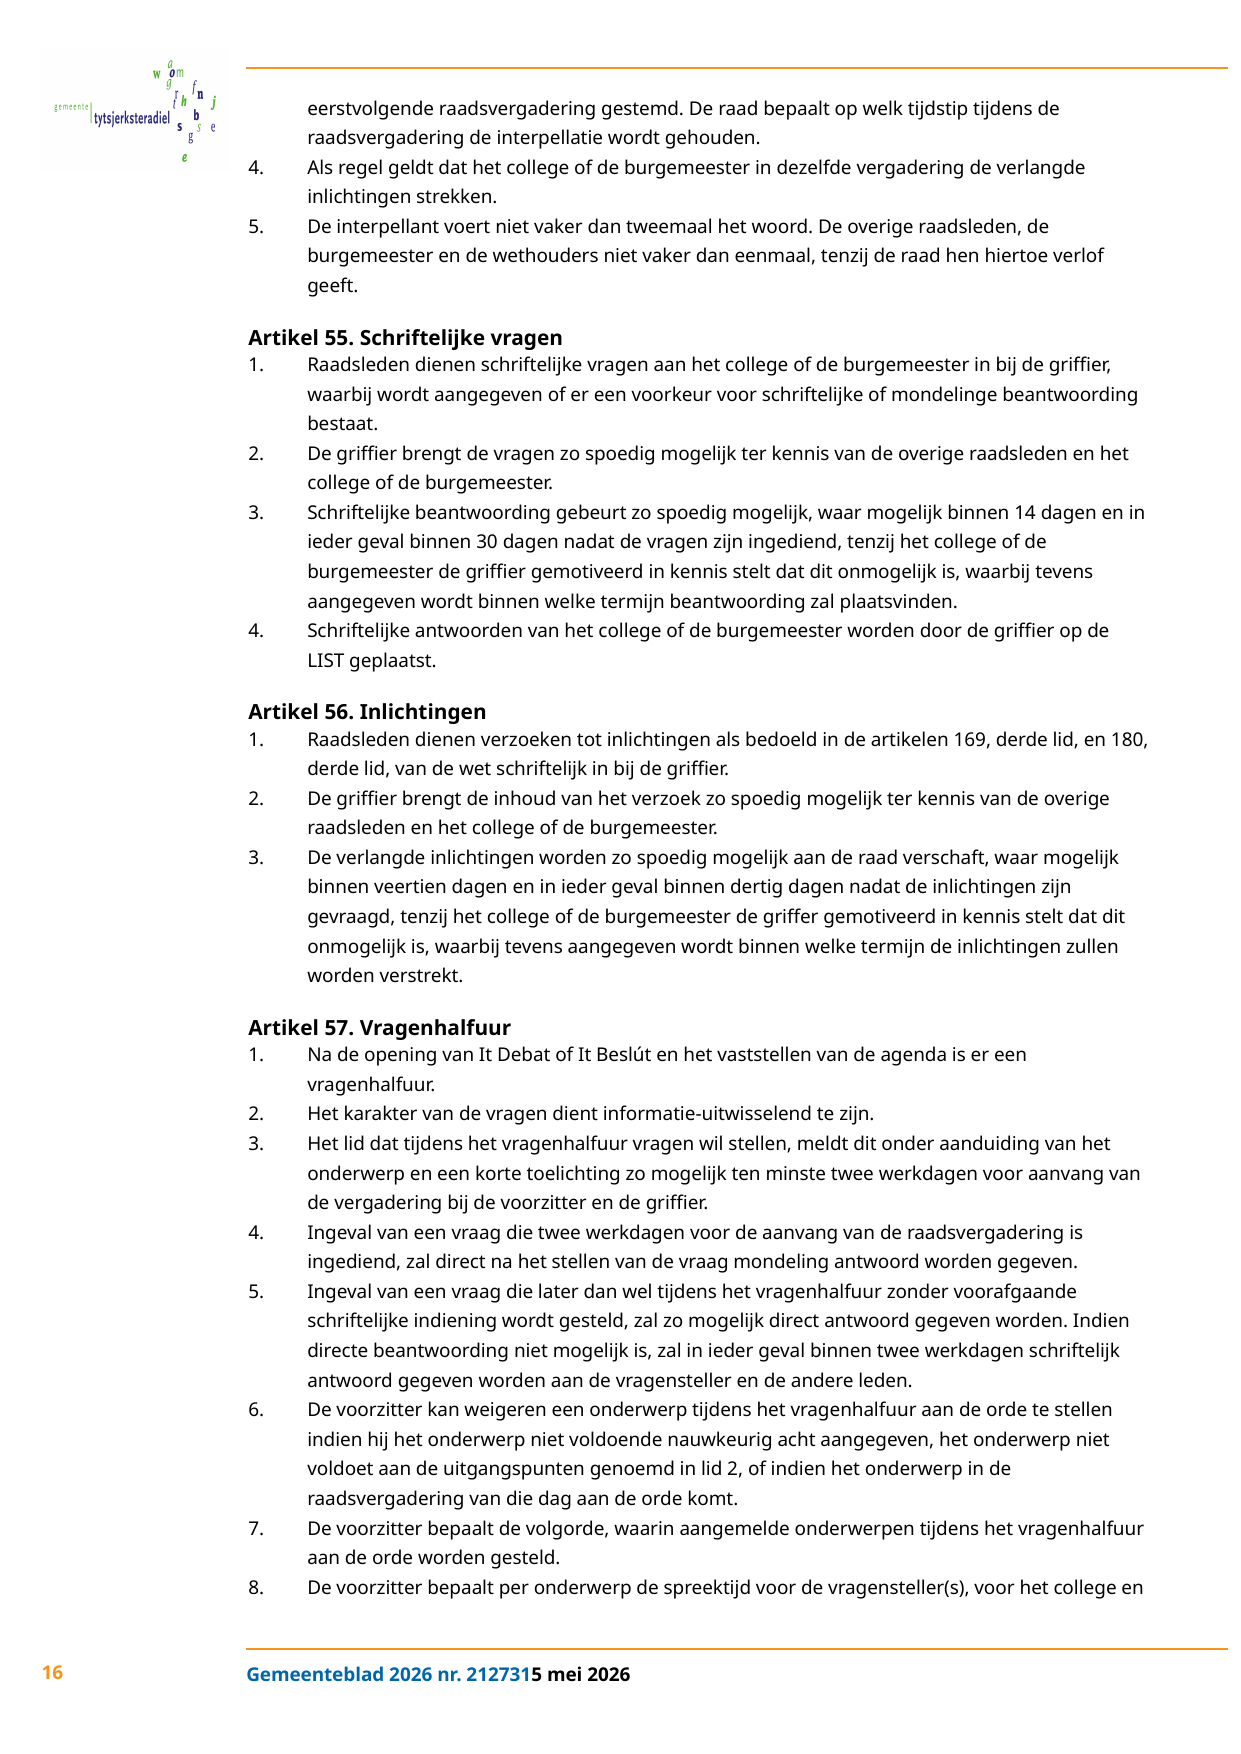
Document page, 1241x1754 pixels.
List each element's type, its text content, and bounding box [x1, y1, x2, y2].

list Raadsleden dienen verzoeken tot inlichtingen als bedoeld in de artikelen 169, derde lid, en 180, derde lid, van de wet schriftelijk in bij de griffier. [248, 726, 1152, 781]
text Artikel 55. Schriftelijke vragen [248, 323, 1152, 351]
list De voorzitter kan weigeren een onderwerp tijdens het vragenhalfuur aan de orde te stellen indien hij het onderwerp niet voldoende nauwkeurig acht aangegeven, het onderwerp niet voldoet aan de uitgangspunten genoemd in lid 2, of indien het onderwerp in de raadsvergadering van die dag aan de orde komt. [248, 1396, 1152, 1511]
list Na de opening van It Debat of It Beslút en het vaststellen van de agenda is er een vragenhalfuur. [248, 1041, 1152, 1097]
list Schriftelijke beantwoording gebeurt zo spoedig mogelijk, waar mogelijk binnen 14 dagen en in ieder geval binnen 30 dagen nadat de vragen zijn ingediend, tenzij het college of de burgemeester de griffier gemotiveerd in kennis stelt dat dit onmogelijk is, waarbij tevens aangegeven wordt binnen welke termijn beantwoording zal plaatsvinden. [248, 499, 1152, 613]
list Als regel geldt dat het college of de burgemeester in dezelfde vergadering de verlangde inlichtingen strekken. [248, 154, 1152, 209]
text Artikel 56. Inlichtingen [248, 697, 1152, 726]
list Raadsleden dienen schriftelijke vragen aan het college of de burgemeester in bij de griffier, waarbij wordt aangegeven of er een voorkeur voor schriftelijke of mondelinge beantwoording bestaat. [248, 351, 1152, 436]
list De interpellant voert niet vaker dan tweemaal het woord. De overige raadsleden, de burgemeester en de wethouders niet vaker dan eenmaal, tenzij de raad hen hiertoe verlof geeft. [248, 213, 1152, 298]
list De griffier brengt de inhoud van het verzoek zo spoedig mogelijk ter kennis van de overige raadsleden en het college of de burgemeester. [248, 785, 1152, 840]
picture [41, 47, 231, 172]
list De voorzitter bepaalt per onderwerp de spreektijd voor de vragensteller(s), voor het college en [248, 1574, 1152, 1599]
list Het lid dat tijdens het vragenhalfuur vragen wil stellen, meldt dit onder aanduiding van het onderwerp en een korte toelichting zo mogelijk ten minste twee werkdagen voor aanvang van de vergadering bij de voorzitter en de griffier. [248, 1130, 1152, 1215]
list De voorzitter bepaalt de volgorde, waarin aangemelde onderwerpen tijdens het vragenhalfuur aan de orde worden gesteld. [248, 1515, 1152, 1570]
list Het karakter van de vragen dient informatie-uitwisselend te zijn. [248, 1101, 1152, 1126]
text Artikel 57. Vragenhalfuur [248, 1013, 1152, 1041]
list De verlangde inlichtingen worden zo spoedig mogelijk aan de raad verschaft, waar mogelijk binnen veertien dagen en in ieder geval binnen dertig dagen nadat de inlichtingen zijn gevraagd, tenzij het college of de burgemeester de griffer gemotiveerd in kennis stelt dat dit onmogelijk is, waarbij tevens aangegeven wordt binnen welke termijn de inlichtingen zullen worden verstrekt. [248, 844, 1152, 988]
list De griffier brengt de vragen zo spoedig mogelijk ter kennis van de overige raadsleden en het college of de burgemeester. [248, 440, 1152, 495]
list eerstvolgende raadsvergadering gestemd. De raad bepaalt op welk tijdstip tijdens de raadsvergadering de interpellatie wordt gehouden. [248, 95, 1152, 150]
list Ingeval van een vraag die twee werkdagen voor de aanvang van de raadsvergadering is ingediend, zal direct na het stellen van de vraag mondeling antwoord worden gegeven. [248, 1219, 1152, 1274]
list Ingeval van een vraag die later dan wel tijdens het vragenhalfuur zonder voorafgaande schriftelijke indiening wordt gesteld, zal zo mogelijk direct antwoord gegeven worden. Indien directe beantwoording niet mogelijk is, zal in ieder geval binnen twee werkdagen schriftelijk antwoord gegeven worden aan de vragensteller en de andere leden. [248, 1278, 1152, 1392]
list Schriftelijke antwoorden van het college of de burgemeester worden door de griffier op de LIST geplaatst. [248, 617, 1152, 673]
